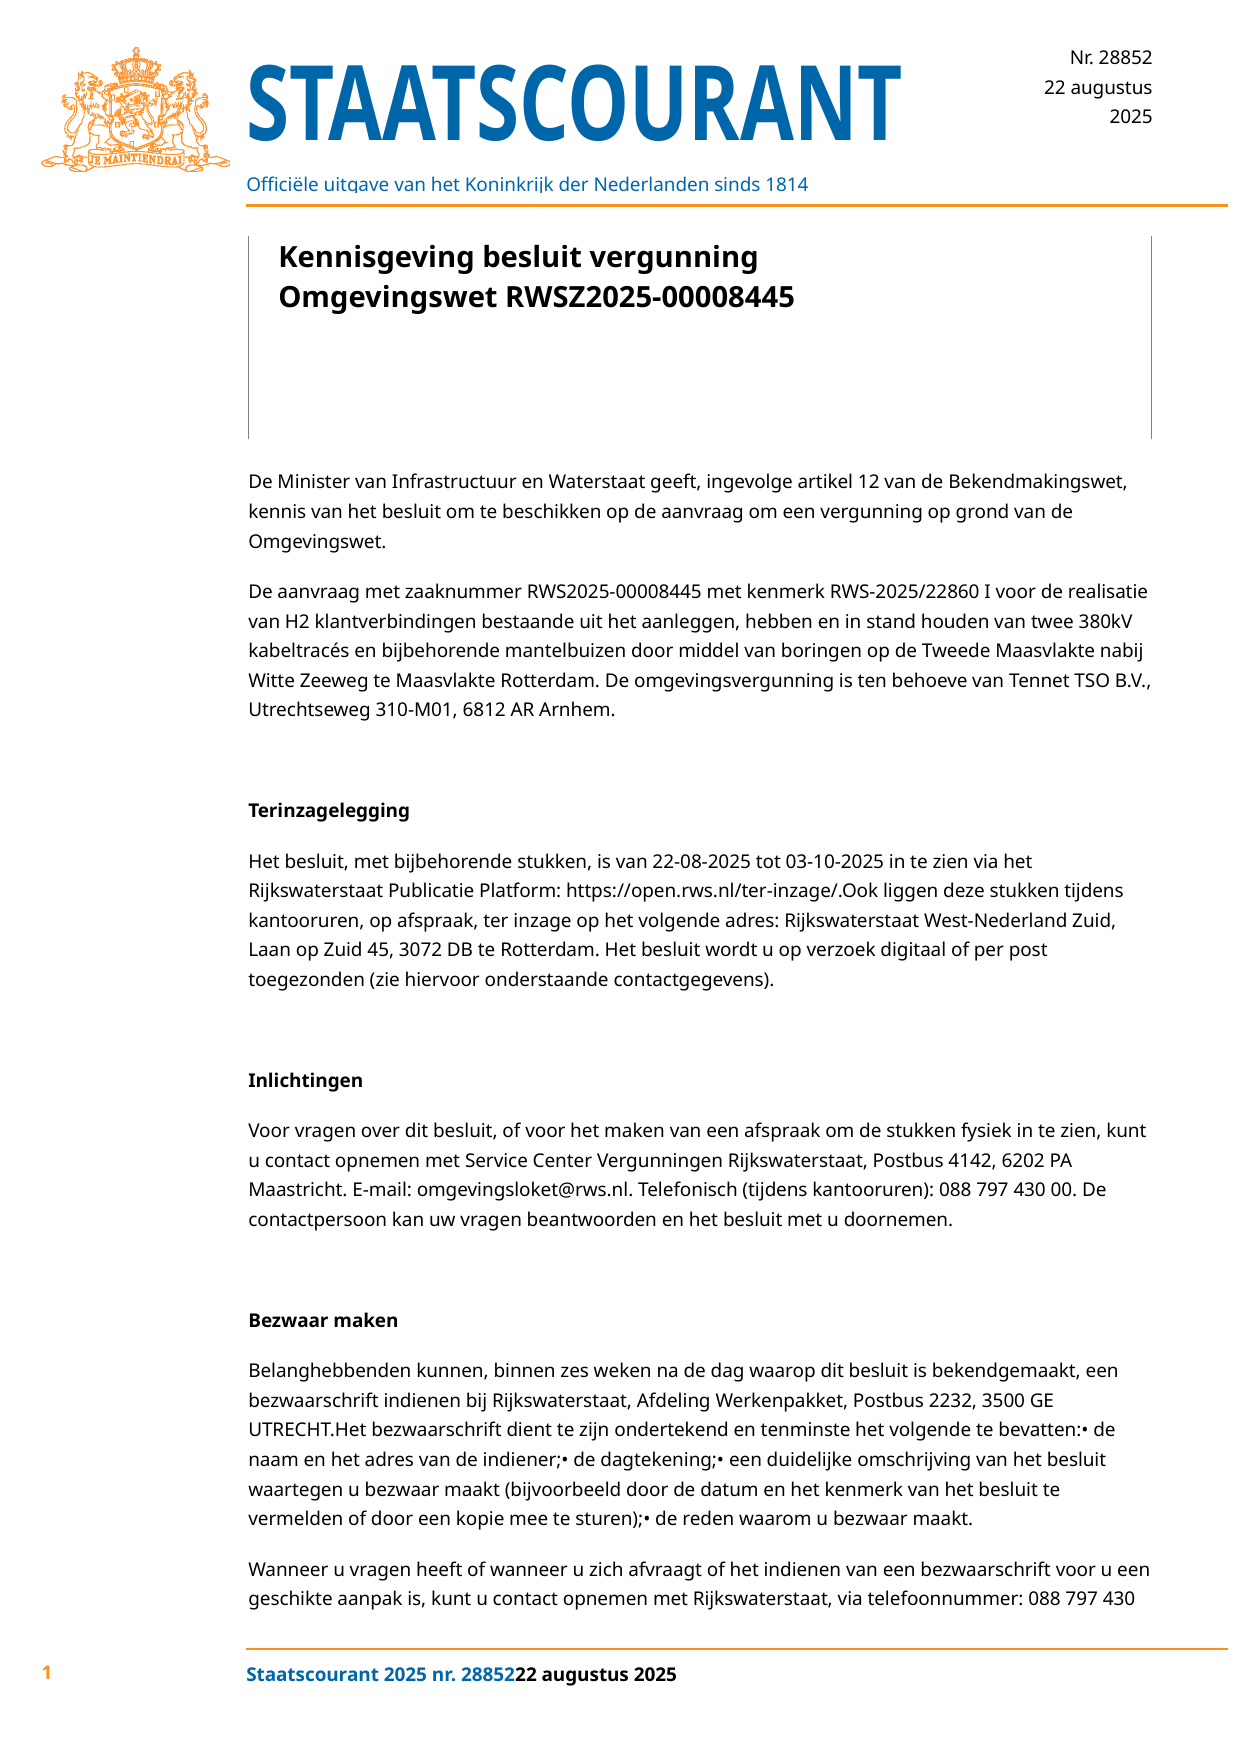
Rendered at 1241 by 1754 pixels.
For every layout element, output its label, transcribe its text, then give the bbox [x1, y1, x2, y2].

table_header Kennisgeving besluit vergunning Omgevingswet RWSZ2025-00008445 [249, 236, 850, 439]
text Voor vragen over dit besluit, of voor het maken van een afspraak om de stukken fysiek in te zien, kunt u contact opnemen met Service Center Vergunningen Rijkswaterstaat, Postbus 4142, 6202 PA Maastricht. E-mail: omgevingsloket@rws.nl. Telefonisch (tijdens kantooruren): 088 797 430 00. De contactpersoon kan uw vragen beantwoorden en het besluit met u doornemen. [248, 1117, 1152, 1232]
table_header [850, 236, 912, 413]
picture [912, 236, 1090, 414]
table_header [850, 414, 1151, 439]
text Inlichtingen [248, 1067, 1152, 1093]
table_header [1090, 236, 1151, 413]
picture [41, 47, 231, 172]
text Het besluit, met bijbehorende stukken, is van 22-08-2025 tot 03-10-2025 in te zien via het Rijkswaterstaat Publicatie Platform: https://open.rws.nl/ter-inzage/.Ook liggen deze stukken tijdens kantooruren, op afspraak, ter inzage op het volgende adres: Rijkswaterstaat West-Nederland Zuid, Laan op Zuid 45, 3072 DB te Rotterdam. Het besluit wordt u op verzoek digitaal of per post toegezonden (zie hiervoor onderstaande contactgegevens). [248, 848, 1152, 992]
text Belanghebbenden kunnen, binnen zes weken na de dag waarop dit besluit is bekendgemaakt, een bezwaarschrift indienen bij Rijkswaterstaat, Afdeling Werkenpakket, Postbus 2232, 3500 GE UTRECHT.Het bezwaarschrift dient te zijn ondertekend en tenminste het volgende te bevatten:• de naam en het adres van de indiener;• de dagtekening;• een duidelijke omschrijving van het besluit waartegen u bezwaar maakt (bijvoorbeeld door de datum en het kenmerk van het besluit te vermelden of door een kopie mee te sturen);• de reden waarom u bezwaar maakt. [248, 1357, 1152, 1531]
text Bezwaar maken [248, 1307, 1152, 1333]
text Wanneer u vragen heeft of wanneer u zich afvraagt of het indienen van een bezwaarschrift voor u een geschikte aanpak is, kunt u contact opnemen met Rijkswaterstaat, via telefoonnummer: 088 797 430 [248, 1556, 1152, 1611]
text Terinzagelegging [248, 797, 1152, 823]
text De Minister van Infrastructuur en Waterstaat geeft, ingevolge artikel 12 van de Bekendmakingswet, kennis van het besluit om te beschikken op de aanvraag om een vergunning op grond van de Omgevingswet. [248, 469, 1152, 553]
text De aanvraag met zaaknummer RWS2025-00008445 met kenmerk RWS-2025/22860 I voor de realisatie van H2 klantverbindingen bestaande uit het aanleggen, hebben en in stand houden van twee 380kV kabeltracés en bijbehorende mantelbuizen door middel van boringen op de Tweede Maasvlakte nabij Witte Zeeweg te Maasvlakte Rotterdam. De omgevingsvergunning is ten behoeve van Tennet TSO B.V., Utrechtseweg 310-M01, 6812 AR Arnhem. [248, 578, 1152, 722]
